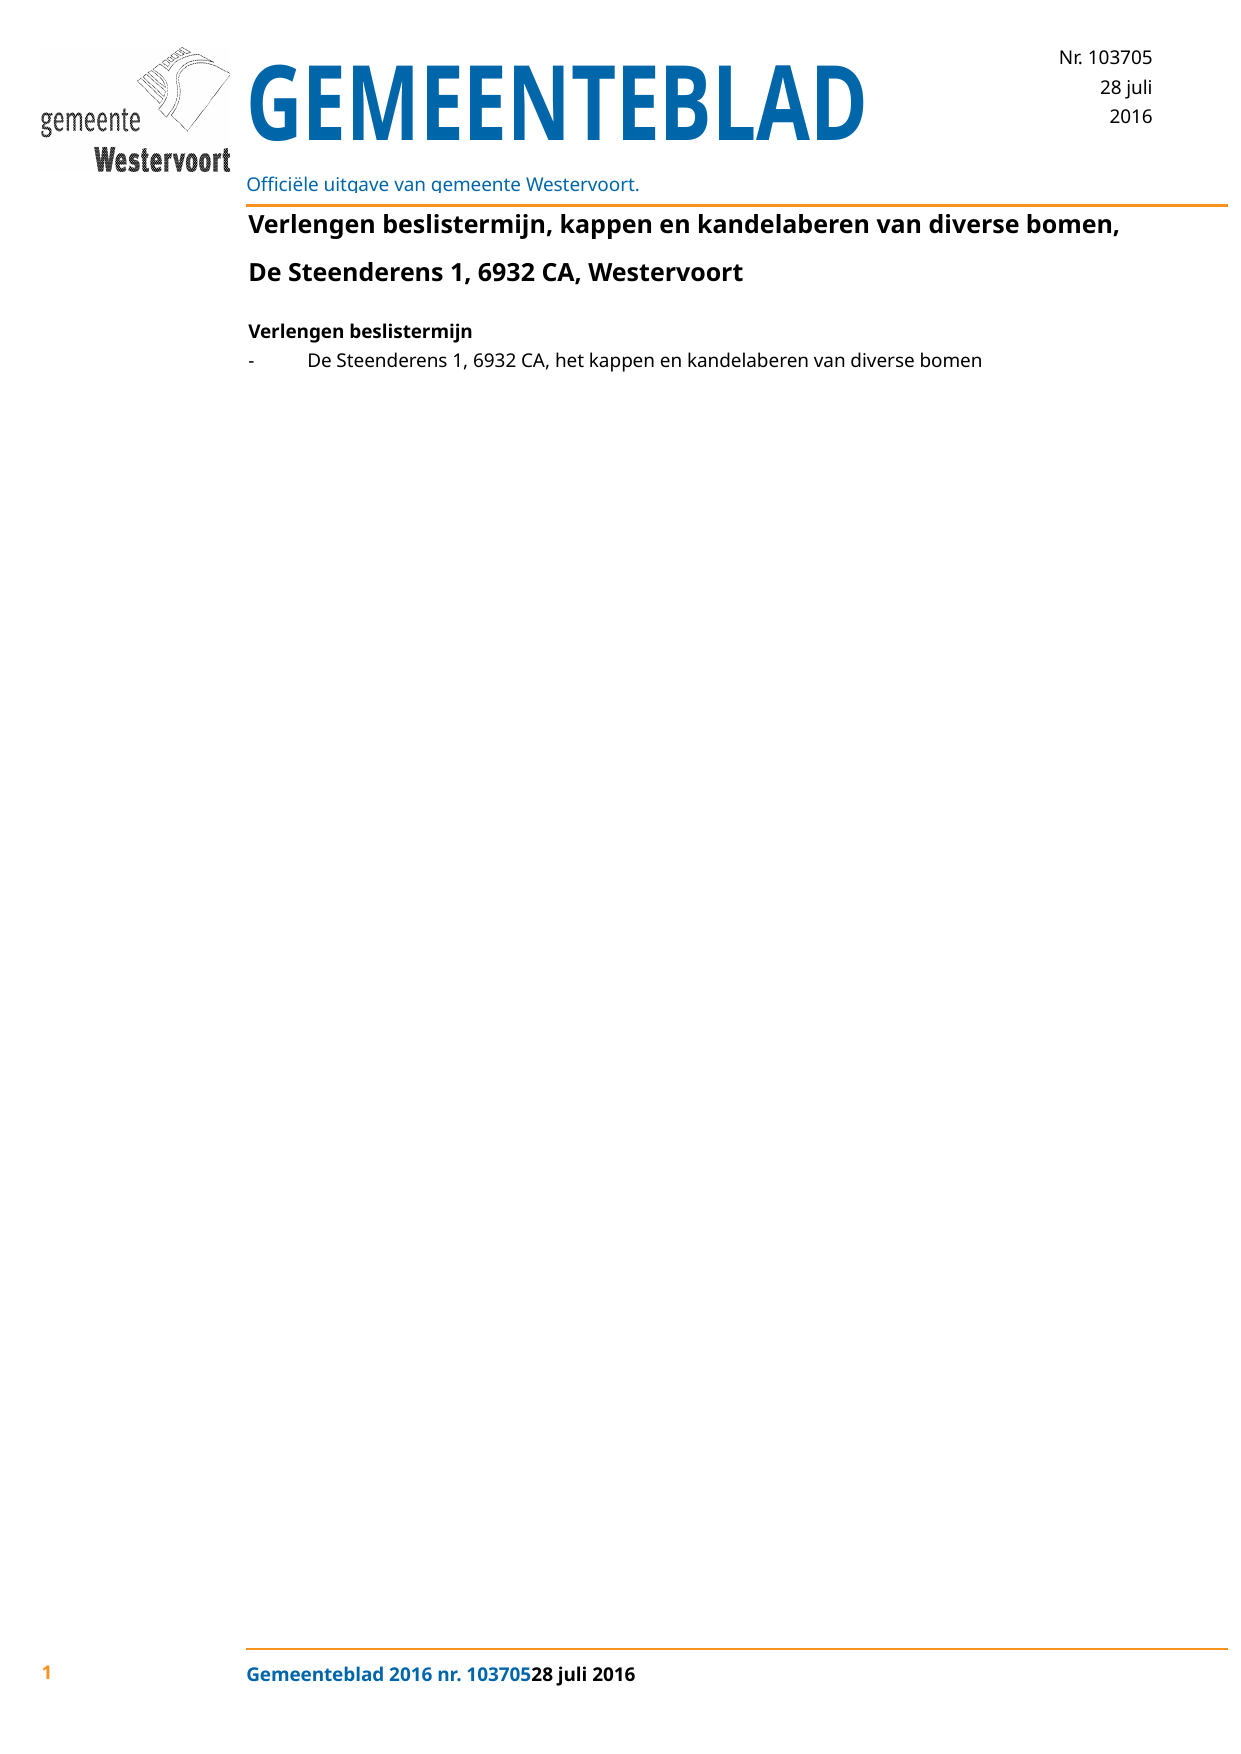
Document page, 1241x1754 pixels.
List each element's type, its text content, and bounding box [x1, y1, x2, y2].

list De Steenderens 1, 6932 CA, het kappen en kandelaberen van diverse bomen [248, 347, 1152, 373]
picture [41, 47, 231, 172]
text Verlengen beslistermijn [248, 318, 1152, 344]
text Verlengen beslistermijn, kappen en kandelaberen van diverse bomen, De Steenderens 1, 6932 CA, Westervoort [248, 207, 1152, 288]
